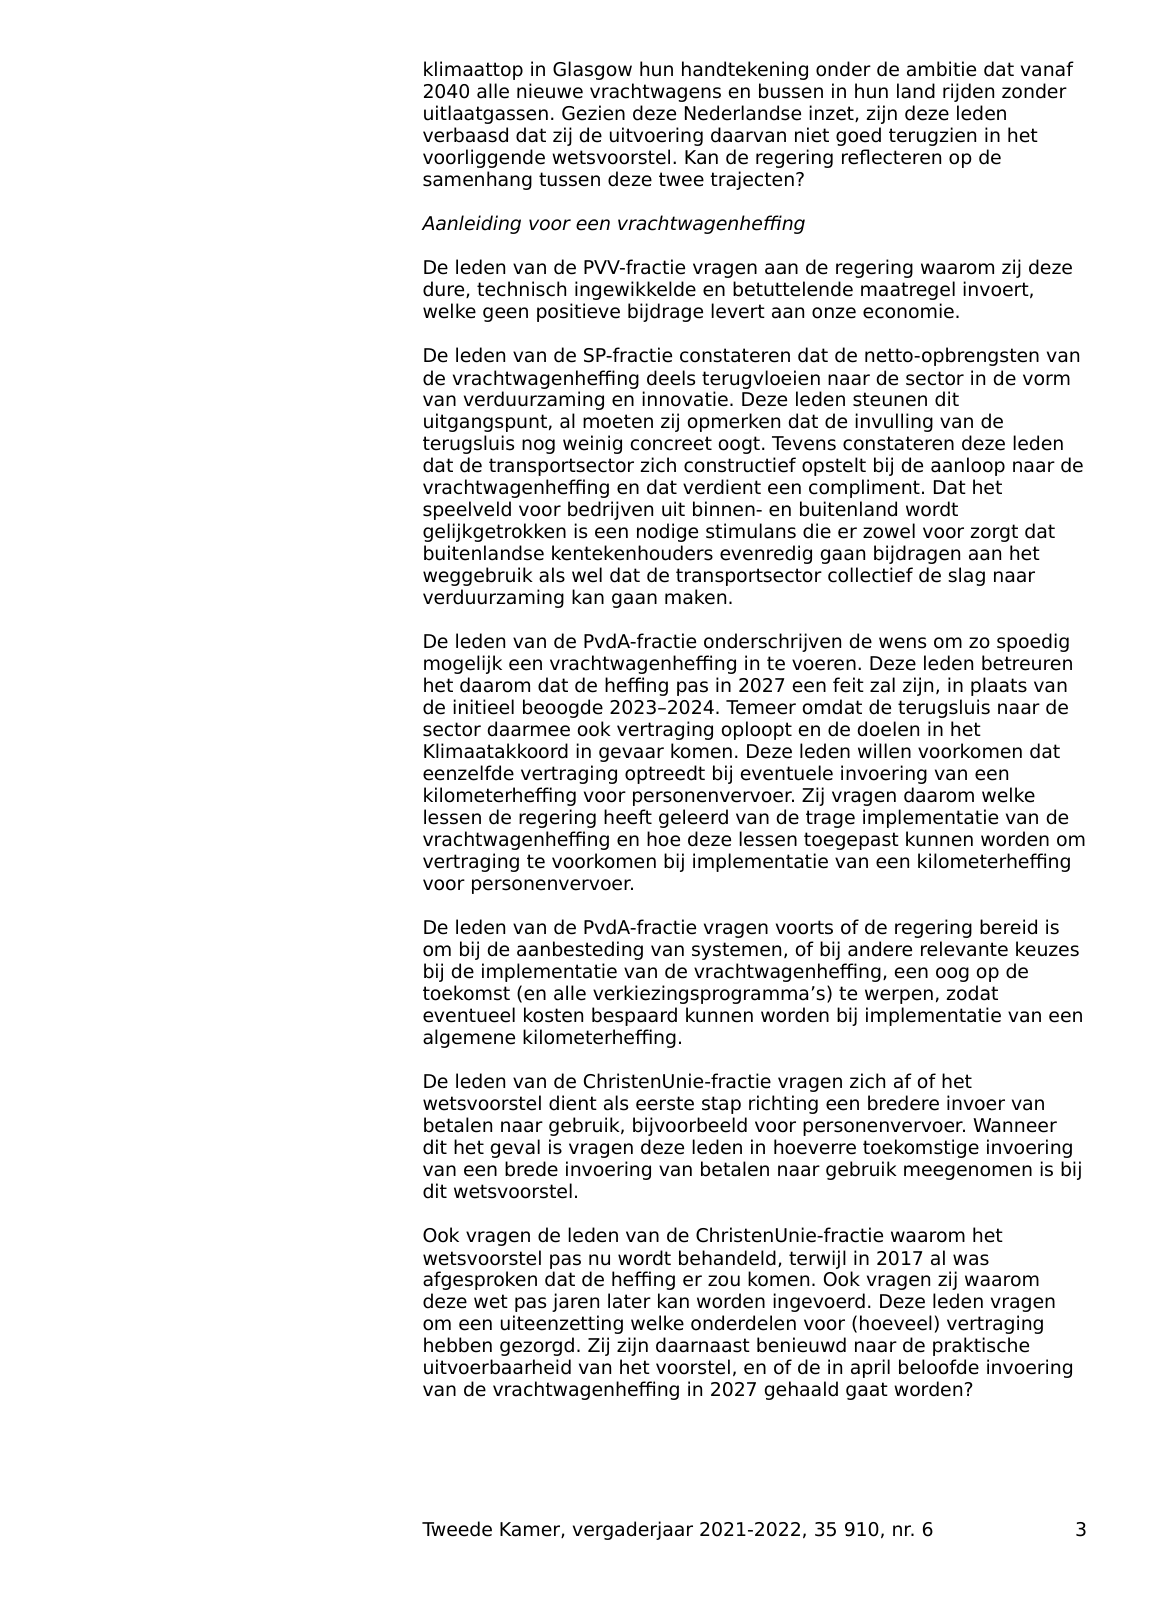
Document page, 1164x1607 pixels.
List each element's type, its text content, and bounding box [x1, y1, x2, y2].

text De leden van de PVV-fractie vragen aan de regering waarom zij deze dure, technisch ingewikkelde en betuttelende maatregel invoert, welke geen positieve bijdrage levert aan onze economie. [422, 257, 1087, 323]
text De leden van de PvdA-fractie onderschrijven de wens om zo spoedig mogelijk een vrachtwagenheffing in te voeren. Deze leden betreuren het daarom dat de heffing pas in 2027 een feit zal zijn, in plaats van de initieel beoogde 2023–2024. Temeer omdat de terugsluis naar de sector daarmee ook vertraging oploopt en de doelen in het Klimaatakkoord in gevaar komen. Deze leden willen voorkomen dat eenzelfde vertraging optreedt bij eventuele invoering van een kilometerheffing voor personenvervoer. Zij vragen daarom welke lessen de regering heeft geleerd van de trage implementatie van de vrachtwagenheffing en hoe deze lessen toegepast kunnen worden om vertraging te voorkomen bij implementatie van een kilometerheffing voor personenvervoer. [422, 631, 1087, 895]
text De leden van de ChristenUnie-fractie vragen zich af of het wetsvoorstel dient als eerste stap richting een bredere invoer van betalen naar gebruik, bijvoorbeeld voor personenvervoer. Wanneer dit het geval is vragen deze leden in hoeverre toekomstige invoering van een brede invoering van betalen naar gebruik meegenomen is bij dit wetsvoorstel. [422, 1071, 1087, 1203]
text klimaattop in Glasgow hun handtekening onder de ambitie dat vanaf 2040 alle nieuwe vrachtwagens en bussen in hun land rijden zonder uitlaatgassen. Gezien deze Nederlandse inzet, zijn deze leden verbaasd dat zij de uitvoering daarvan niet goed terugzien in het voorliggende wetsvoorstel. Kan de regering reflecteren op de samenhang tussen deze twee trajecten? [422, 59, 1087, 191]
text De leden van de PvdA-fractie vragen voorts of de regering bereid is om bij de aanbesteding van systemen, of bij andere relevante keuzes bij de implementatie van de vrachtwagenheffing, een oog op de toekomst (en alle verkiezingsprogramma’s) te werpen, zodat eventueel kosten bespaard kunnen worden bij implementatie van een algemene kilometerheffing. [422, 917, 1087, 1049]
text Ook vragen de leden van de ChristenUnie-fractie waarom het wetsvoorstel pas nu wordt behandeld, terwijl in 2017 al was afgesproken dat de heffing er zou komen. Ook vragen zij waarom deze wet pas jaren later kan worden ingevoerd. Deze leden vragen om een uiteenzetting welke onderdelen voor (hoeveel) vertraging hebben gezorgd. Zij zijn daarnaast benieuwd naar de praktische uitvoerbaarheid van het voorstel, en of de in april beloofde invoering van de vrachtwagenheffing in 2027 gehaald gaat worden? [422, 1225, 1087, 1401]
text De leden van de SP-fractie constateren dat de netto-opbrengsten van de vrachtwagenheffing deels terugvloeien naar de sector in de vorm van verduurzaming en innovatie. Deze leden steunen dit uitgangspunt, al moeten zij opmerken dat de invulling van de terugsluis nog weinig concreet oogt. Tevens constateren deze leden dat de transportsector zich constructief opstelt bij de aanloop naar de vrachtwagenheffing en dat verdient een compliment. Dat het speelveld voor bedrijven uit binnen- en buitenland wordt gelijkgetrokken is een nodige stimulans die er zowel voor zorgt dat buitenlandse kentekenhouders evenredig gaan bijdragen aan het weggebruik als wel dat de transportsector collectief de slag naar verduurzaming kan gaan maken. [422, 345, 1087, 609]
subtitle Aanleiding voor een vrachtwagenheffing [422, 213, 1087, 235]
